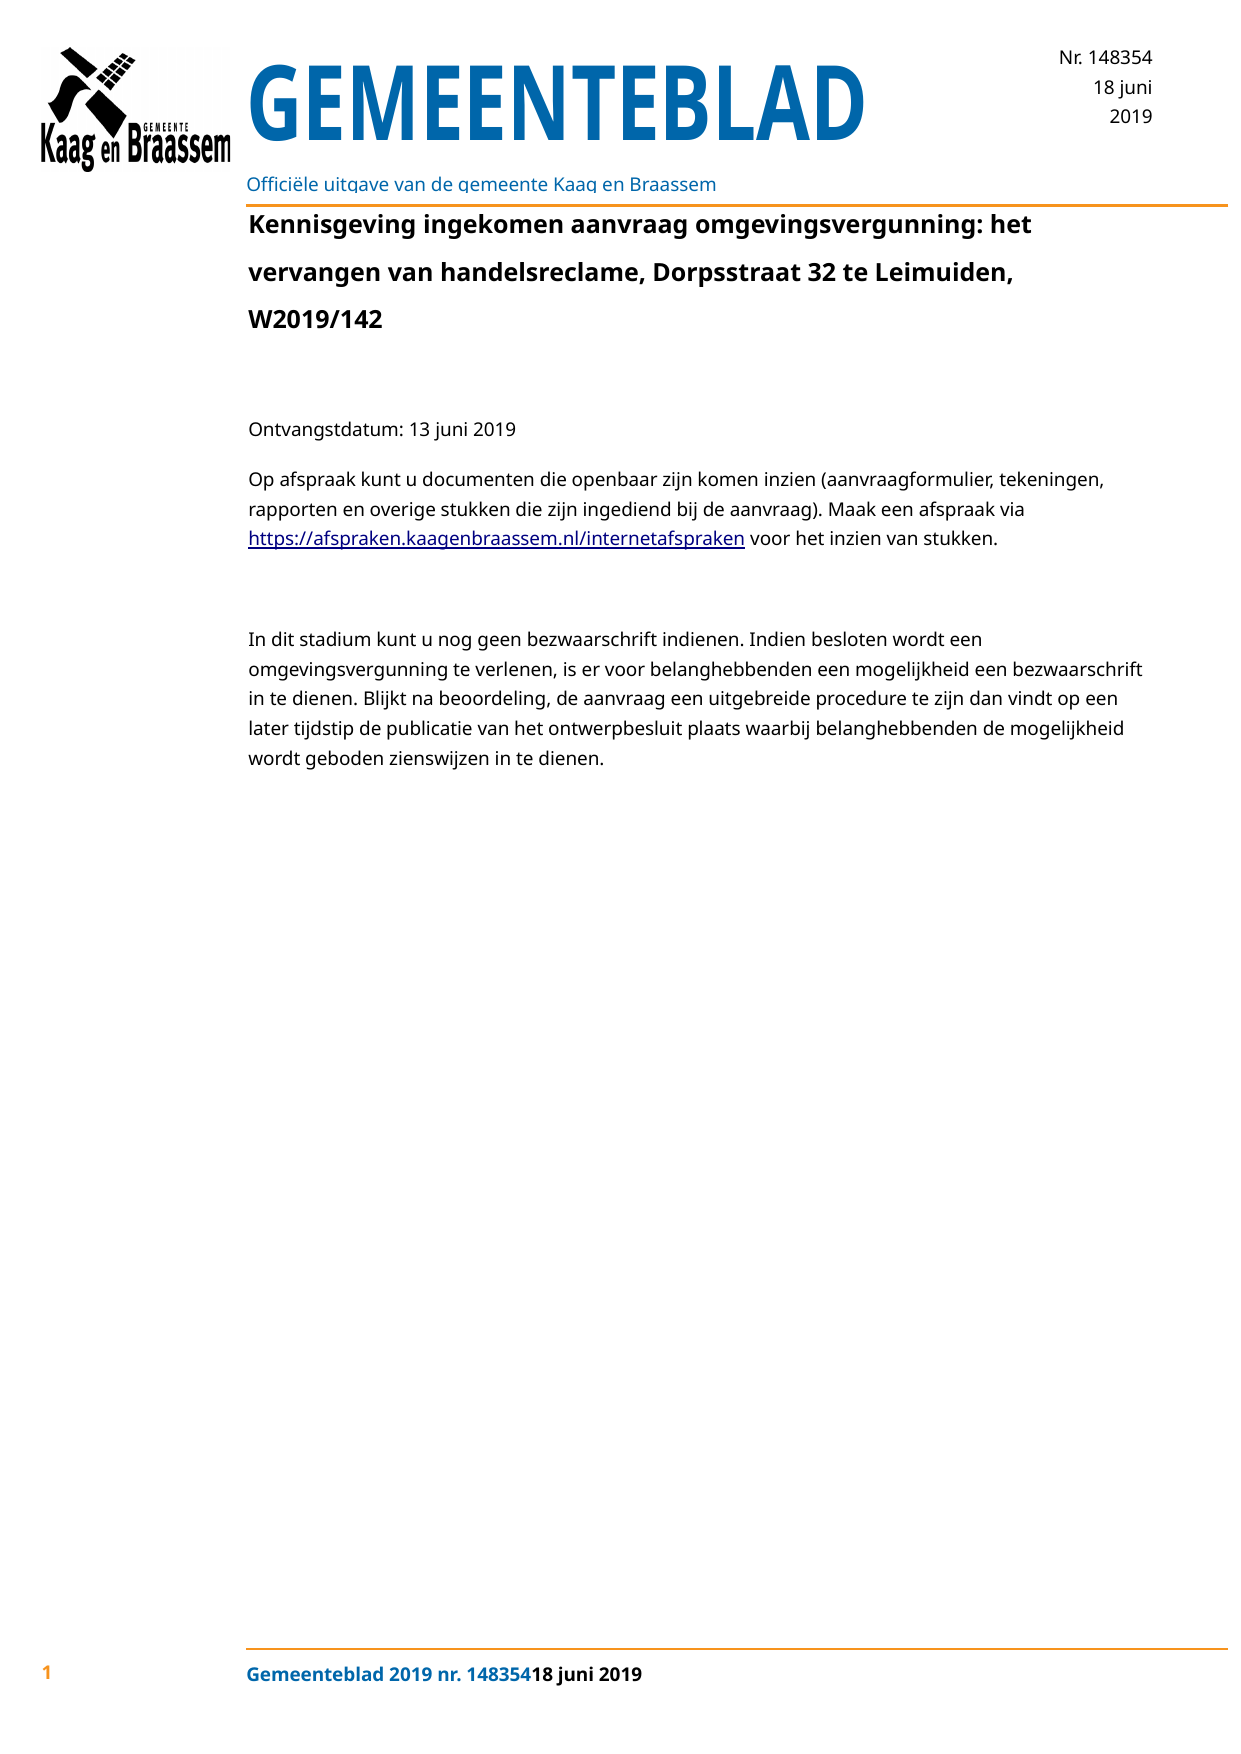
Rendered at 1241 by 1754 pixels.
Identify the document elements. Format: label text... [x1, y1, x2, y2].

text In dit stadium kunt u nog geen bezwaarschrift indienen. Indien besloten wordt een omgevingsvergunning te verlenen, is er voor belanghebbenden een mogelijkheid een bezwaarschrift in te dienen. Blijkt na beoordeling, de aanvraag een uitgebreide procedure te zijn dan vindt op een later tijdstip de publicatie van het ontwerpbesluit plaats waarbij belanghebbenden de mogelijkheid wordt geboden zienswijzen in te dienen. [248, 626, 1152, 770]
text Ontvangstdatum: 13 juni 2019 [248, 416, 1152, 442]
text Kennisgeving ingekomen aanvraag omgevingsvergunning: het vervangen van handelsreclame, Dorpsstraat 32 te Leimuiden, W2019/142 [248, 207, 1152, 336]
picture [41, 47, 231, 172]
text Op afspraak kunt u documenten die openbaar zijn komen inzien (aanvraagformulier, tekeningen, rapporten en overige stukken die zijn ingediend bij de aanvraag). Maak een afspraak via https://afspraken.kaagenbraassem.nl/internetafspraken voor het inzien van stukken. [248, 466, 1152, 551]
